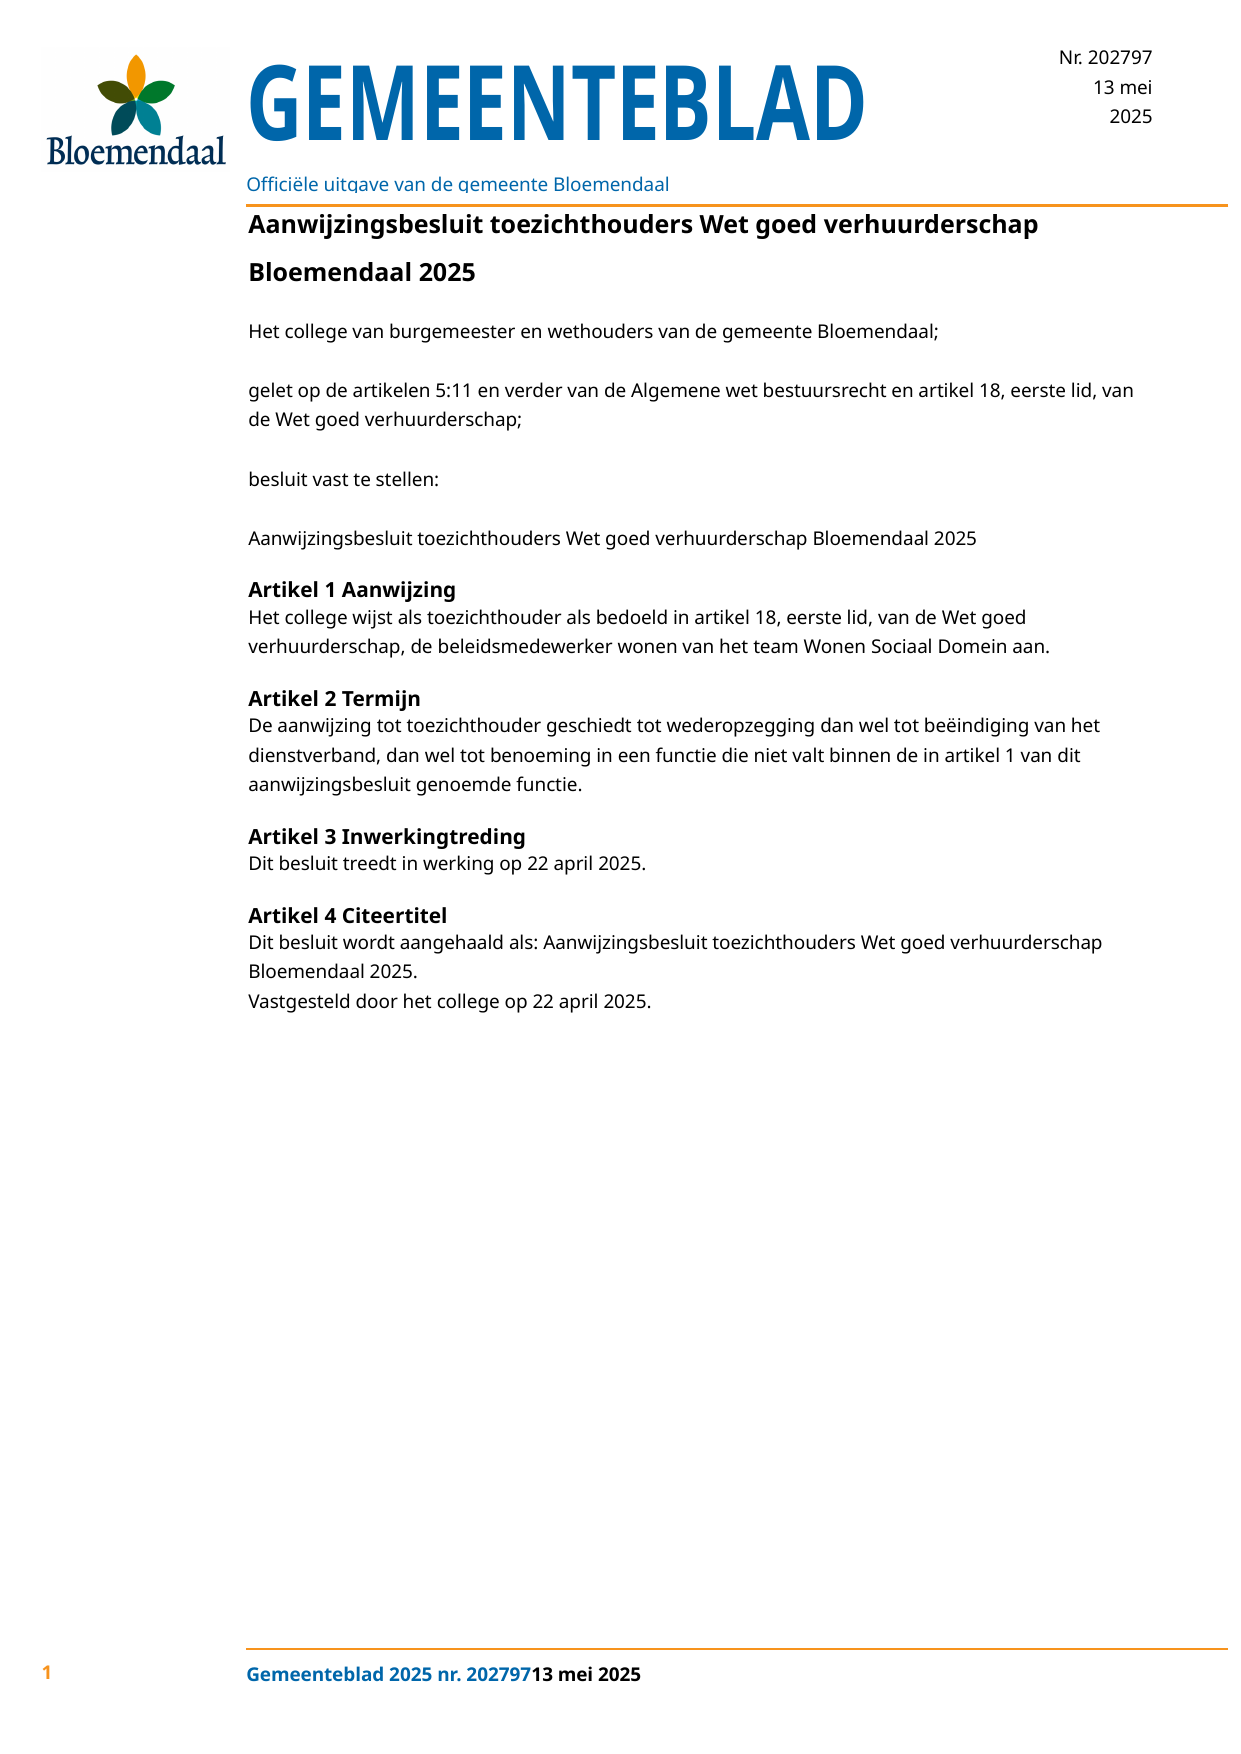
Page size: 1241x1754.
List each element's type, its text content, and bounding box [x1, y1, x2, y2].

text Het college van burgemeester en wethouders van de gemeente Bloemendaal; [248, 318, 1152, 344]
text Artikel 2 Termijn [248, 684, 1152, 712]
text gelet op de artikelen 5:11 en verder van de Algemene wet bestuursrecht en artikel 18, eerste lid, van de Wet goed verhuurderschap; [248, 377, 1152, 432]
text Dit besluit wordt aangehaald als: Aanwijzingsbesluit toezichthouders Wet goed verhuurderschap Bloemendaal 2025. [248, 929, 1152, 984]
text Artikel 4 Citeertitel [248, 901, 1152, 929]
picture [41, 47, 231, 172]
text besluit vast te stellen: [248, 466, 1152, 492]
text Artikel 3 Inwerkingtreding [248, 822, 1152, 850]
text Aanwijzingsbesluit toezichthouders Wet goed verhuurderschap Bloemendaal 2025 [248, 525, 1152, 551]
text De aanwijzing tot toezichthouder geschiedt tot wederopzegging dan wel tot beëindiging van het dienstverband, dan wel tot benoeming in een functie die niet valt binnen de in artikel 1 van dit aanwijzingsbesluit genoemde functie. [248, 712, 1152, 797]
text Aanwijzingsbesluit toezichthouders Wet goed verhuurderschap Bloemendaal 2025 [248, 207, 1152, 288]
text Artikel 1 Aanwijzing [248, 575, 1152, 604]
text Dit besluit treedt in werking op 22 april 2025. [248, 850, 1152, 876]
text Vastgesteld door het college op 22 april 2025. [248, 988, 1152, 1014]
text Het college wijst als toezichthouder als bedoeld in artikel 18, eerste lid, van de Wet goed verhuurderschap, de beleidsmedewerker wonen van het team Wonen Sociaal Domein aan. [248, 604, 1152, 659]
